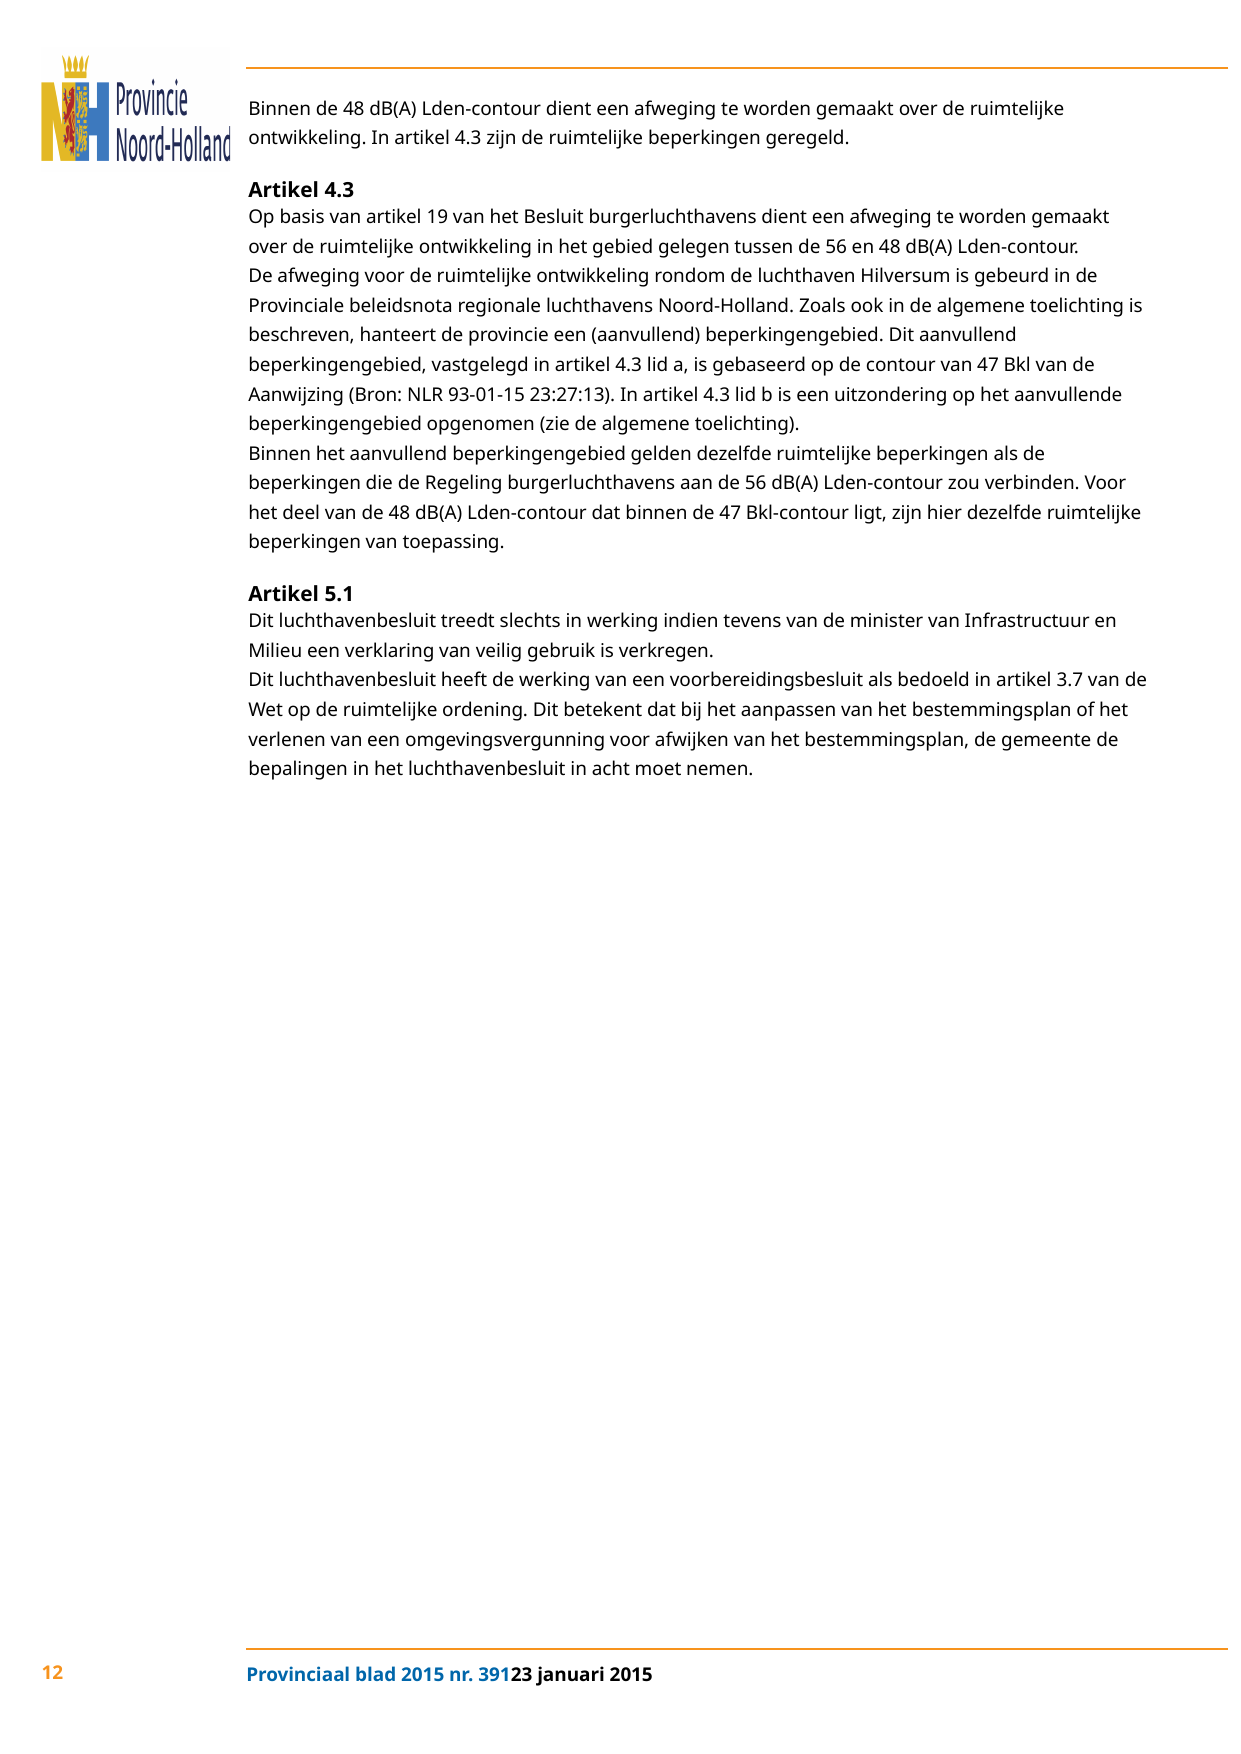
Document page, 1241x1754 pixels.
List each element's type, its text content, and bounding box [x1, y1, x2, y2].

picture [41, 47, 231, 172]
text Dit luchthavenbesluit treedt slechts in werking indien tevens van de minister van Infrastructuur en Milieu een verklaring van veilig gebruik is verkregen. [248, 607, 1152, 663]
text Dit luchthavenbesluit heeft de werking van een voorbereidingsbesluit als bedoeld in artikel 3.7 van de Wet op de ruimtelijke ordening. Dit betekent dat bij het aanpassen van het bestemmingsplan of het verlenen van een omgevingsvergunning voor afwijken van het bestemmingsplan, de gemeente de bepalingen in het luchthavenbesluit in acht moet nemen. [248, 667, 1152, 781]
text Artikel 4.3 [248, 175, 1152, 203]
text Op basis van artikel 19 van het Besluit burgerluchthavens dient een afweging te worden gemaakt over de ruimtelijke ontwikkeling in het gebied gelegen tussen de 56 en 48 dB(A) Lden-contour. [248, 203, 1152, 258]
text Binnen het aanvullend beperkingengebied gelden dezelfde ruimtelijke beperkingen als de beperkingen die de Regeling burgerluchthavens aan de 56 dB(A) Lden-contour zou verbinden. Voor het deel van de 48 dB(A) Lden-contour dat binnen de 47 Bkl-contour ligt, zijn hier dezelfde ruimtelijke beperkingen van toepassing. [248, 440, 1152, 554]
text De afweging voor de ruimtelijke ontwikkeling rondom de luchthaven Hilversum is gebeurd in de Provinciale beleidsnota regionale luchthavens Noord-Holland. Zoals ook in de algemene toelichting is beschreven, hanteert de provincie een (aanvullend) beperkingengebied. Dit aanvullend beperkingengebied, vastgelegd in artikel 4.3 lid a, is gebaseerd op de contour van 47 Bkl van de Aanwijzing (Bron: NLR 93-01-15 23:27:13). In artikel 4.3 lid b is een uitzondering op het aanvullende beperkingengebied opgenomen (zie de algemene toelichting). [248, 262, 1152, 436]
text Binnen de 48 dB(A) Lden-contour dient een afweging te worden gemaakt over de ruimtelijke ontwikkeling. In artikel 4.3 zijn de ruimtelijke beperkingen geregeld. [248, 95, 1152, 150]
text Artikel 5.1 [248, 579, 1152, 607]
